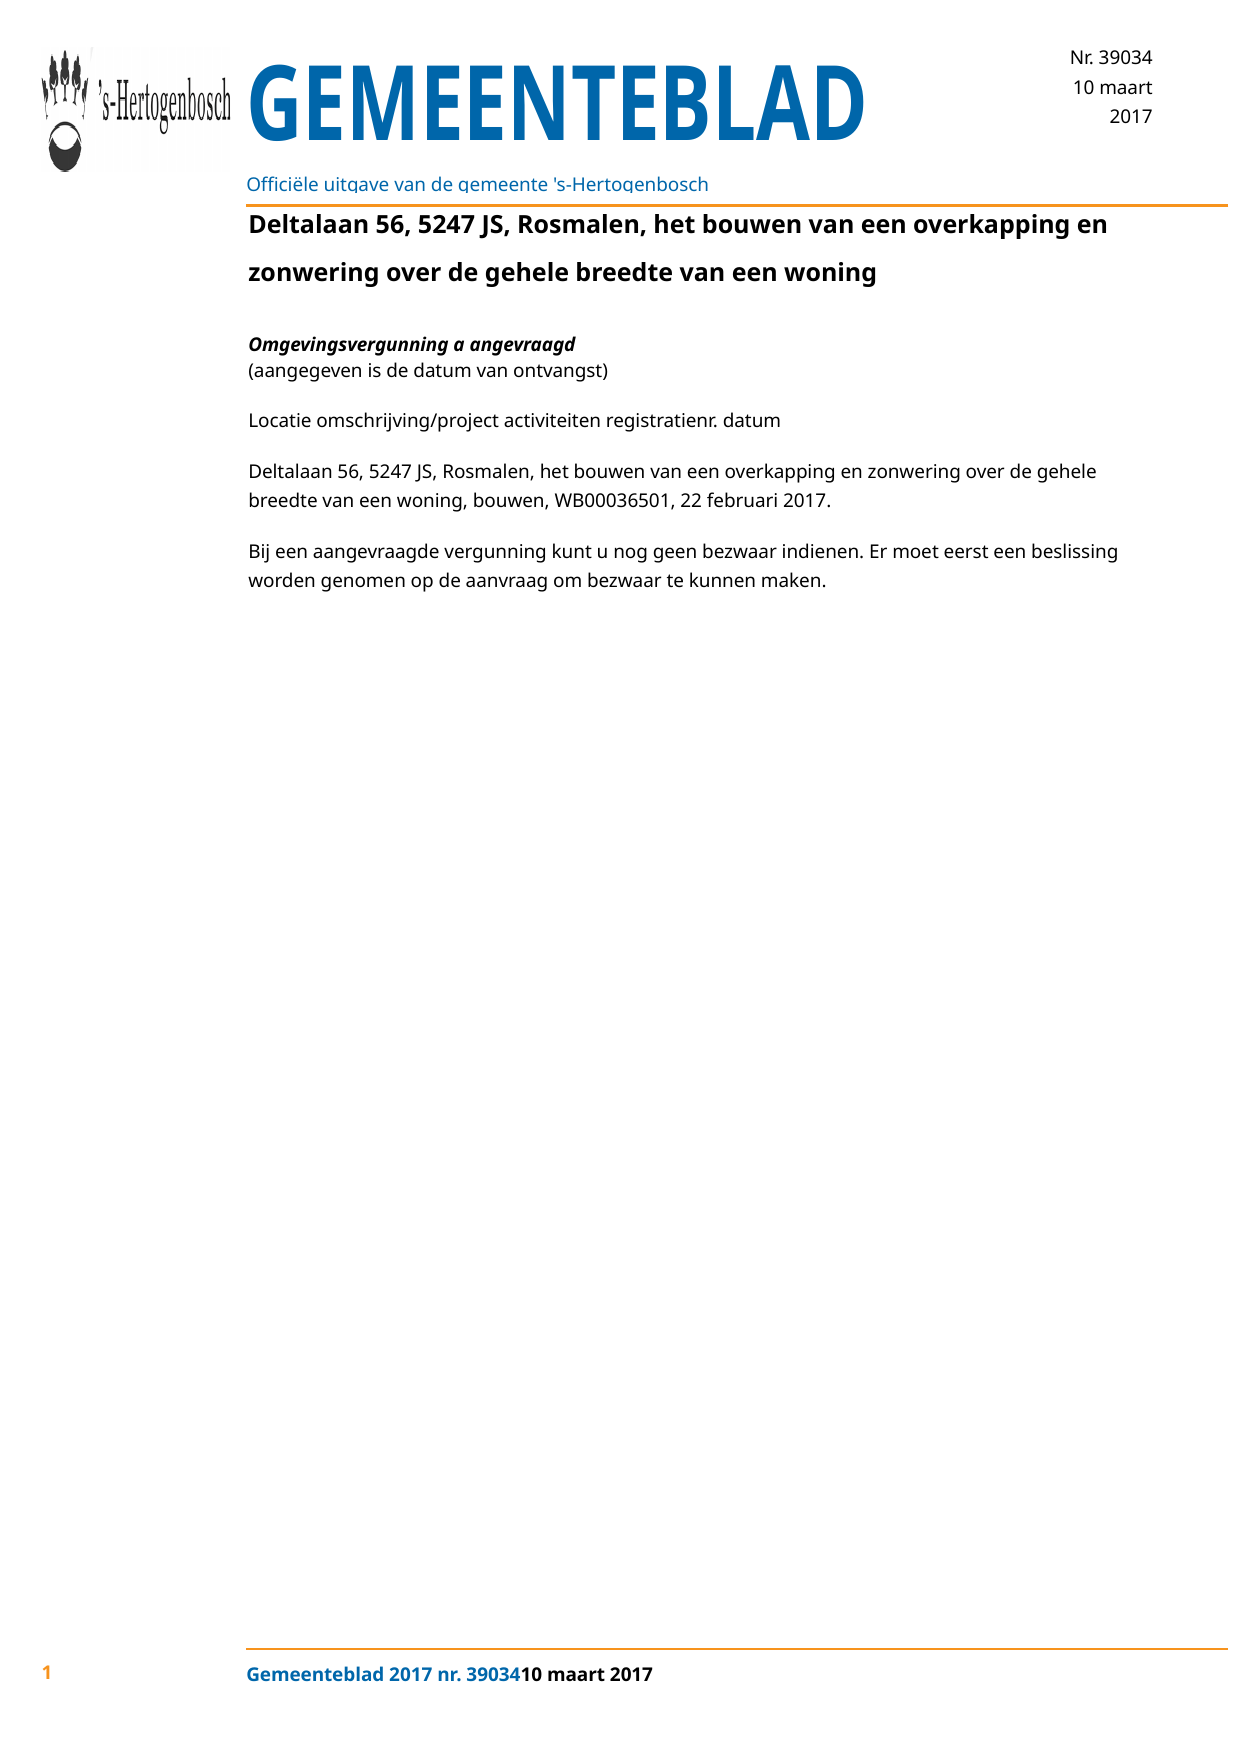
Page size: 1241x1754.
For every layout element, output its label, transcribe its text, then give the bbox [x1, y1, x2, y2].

picture [41, 47, 231, 172]
text Deltalaan 56, 5247 JS, Rosmalen, het bouwen van een overkapping en zonwering over de gehele breedte van een woning [248, 207, 1152, 288]
text Bij een aangevraagde vergunning kunt u nog geen bezwaar indienen. Er moet eerst een beslissing worden genomen op de aanvraag om bezwaar te kunnen maken. [248, 538, 1152, 593]
text (aangegeven is de datum van ontvangst) [248, 357, 1152, 383]
text Deltalaan 56, 5247 JS, Rosmalen, het bouwen van een overkapping en zonwering over de gehele breedte van een woning, bouwen, WB00036501, 22 februari 2017. [248, 458, 1152, 513]
text Locatie omschrijving/project activiteiten registratienr. datum [248, 408, 1152, 433]
text Omgevingsvergunning a angevraagd [248, 331, 1152, 357]
